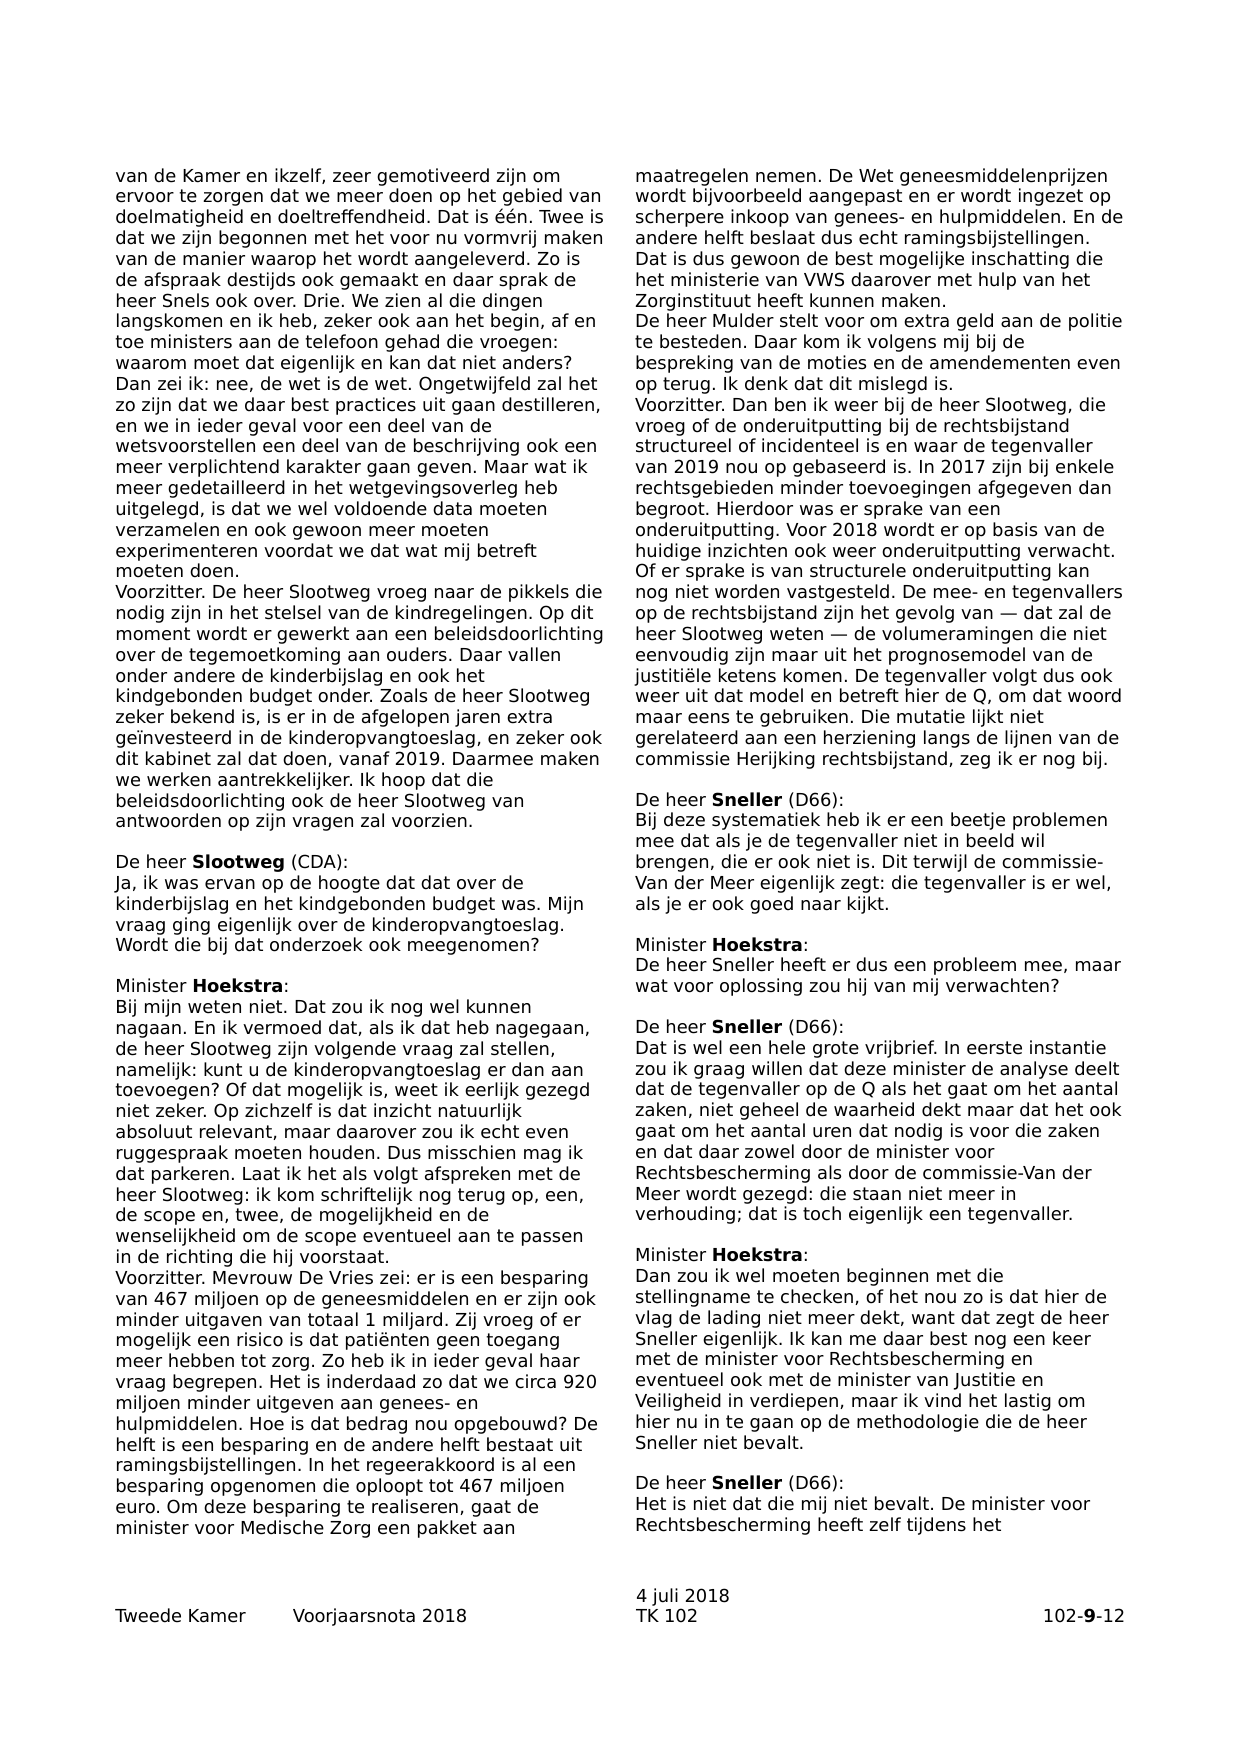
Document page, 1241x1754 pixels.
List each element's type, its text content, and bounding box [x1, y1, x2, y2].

text De heer Slootweg (CDA): [115, 852, 605, 873]
text Dat is wel een hele grote vrijbrief. In eerste instantie zou ik graag willen dat deze minister de analyse deelt dat de tegenvaller op de Q als het gaat om het aantal zaken, niet geheel de waarheid dekt maar dat het ook gaat om het aantal uren dat nodig is voor die zaken en dat daar zowel door de minister voor Rechtsbescherming als door de commissie-Van der Meer wordt gezegd: die staan niet meer in verhouding; dat is toch eigenlijk een tegenvaller. [635, 1037, 1125, 1225]
text maatregelen nemen. De Wet geneesmiddelenprijzen wordt bijvoorbeeld aangepast en er wordt ingezet op scherpere inkoop van genees- en hulpmiddelen. En de andere helft beslaat dus echt ramingsbijstellingen. Dat is dus gewoon de best mogelijke inschatting die het ministerie van VWS daarover met hulp van het Zorginstituut heeft kunnen maken. [635, 165, 1125, 311]
text De heer Sneller (D66): [635, 1473, 1125, 1494]
text De heer Sneller (D66): [635, 789, 1125, 810]
text Ja, ik was ervan op de hoogte dat dat over de kinderbijslag en het kindgebonden budget was. Mijn vraag ging eigenlijk over de kinderopvangtoeslag. Wordt die bij dat onderzoek ook meegenomen? [115, 873, 605, 956]
text Minister Hoekstra: [635, 1245, 1125, 1266]
text Bij mijn weten niet. Dat zou ik nog wel kunnen nagaan. En ik vermoed dat, als ik dat heb nagegaan, de heer Slootweg zijn volgende vraag zal stellen, namelijk: kunt u de kinderopvangtoeslag er dan aan toevoegen? Of dat mogelijk is, weet ik eerlijk gezegd niet zeker. Op zichzelf is dat inzicht natuurlijk absoluut relevant, maar daarover zou ik echt even ruggespraak moeten houden. Dus misschien mag ik dat parkeren. Laat ik het als volgt afspreken met de heer Slootweg: ik kom schriftelijk nog terug op, een, de scope en, twee, de mogelijkheid en de wenselijkheid om de scope eventueel aan te passen in de richting die hij voorstaat. [115, 997, 605, 1268]
text Voorzitter. De heer Slootweg vroeg naar de pikkels die nodig zijn in het stelsel van de kindregelingen. Op dit moment wordt er gewerkt aan een beleidsdoorlichting over de tegemoetkoming aan ouders. Daar vallen onder andere de kinderbijslag en ook het kindgebonden budget onder. Zoals de heer Slootweg zeker bekend is, is er in de afgelopen jaren extra geïnvesteerd in de kinderopvangtoeslag, en zeker ook dit kabinet zal dat doen, vanaf 2019. Daarmee maken we werken aantrekkelijker. Ik hoop dat die beleidsdoorlichting ook de heer Slootweg van antwoorden op zijn vragen zal voorzien. [115, 582, 605, 832]
text Dan zou ik wel moeten beginnen met die stellingname te checken, of het nou zo is dat hier de vlag de lading niet meer dekt, want dat zegt de heer Sneller eigenlijk. Ik kan me daar best nog een keer met de minister voor Rechtsbescherming en eventueel ook met de minister van Justitie en Veiligheid in verdiepen, maar ik vind het lastig om hier nu in te gaan op de methodologie die de heer Sneller niet bevalt. [635, 1266, 1125, 1453]
text De heer Sneller (D66): [635, 1017, 1125, 1037]
text De heer Mulder stelt voor om extra geld aan de politie te besteden. Daar kom ik volgens mij bij de bespreking van de moties en de amendementen even op terug. Ik denk dat dit mislegd is. [635, 311, 1125, 394]
text Minister Hoekstra: [635, 934, 1125, 955]
text Voorzitter. Mevrouw De Vries zei: er is een besparing van 467 miljoen op de geneesmiddelen en er zijn ook minder uitgaven van totaal 1 miljard. Zij vroeg of er mogelijk een risico is dat patiënten geen toegang meer hebben tot zorg. Zo heb ik in ieder geval haar vraag begrepen. Het is inderdaad zo dat we circa 920 miljoen minder uitgeven aan genees- en hulpmiddelen. Hoe is dat bedrag nou opgebouwd? De helft is een besparing en de andere helft bestaat uit ramingsbijstellingen. In het regeerakkoord is al een besparing opgenomen die oploopt tot 467 miljoen euro. Om deze besparing te realiseren, gaat de minister voor Medische Zorg een pakket aan [115, 1268, 605, 1538]
text Minister Hoekstra: [115, 976, 605, 997]
text Voorzitter. Dan ben ik weer bij de heer Slootweg, die vroeg of de onderuitputting bij de rechtsbijstand structureel of incidenteel is en waar de tegenvaller van 2019 nou op gebaseerd is. In 2017 zijn bij enkele rechtsgebieden minder toevoegingen afgegeven dan begroot. Hierdoor was er sprake van een onderuitputting. Voor 2018 wordt er op basis van de huidige inzichten ook weer onderuitputting verwacht. Of er sprake is van structurele onderuitputting kan nog niet worden vastgesteld. De mee- en tegenvallers op de rechtsbijstand zijn het gevolg van — dat zal de heer Slootweg weten — de volumeramingen die niet eenvoudig zijn maar uit het prognosemodel van de justitiële ketens komen. De tegenvaller volgt dus ook weer uit dat model en betreft hier de Q, om dat woord maar eens te gebruiken. Die mutatie lijkt niet gerelateerd aan een herziening langs de lijnen van de commissie Herijking rechtsbijstand, zeg ik er nog bij. [635, 394, 1125, 769]
text Het is niet dat die mij niet bevalt. De minister voor Rechtsbescherming heeft zelf tijdens het [635, 1494, 1125, 1536]
text Bij deze systematiek heb ik er een beetje problemen mee dat als je de tegenvaller niet in beeld wil brengen, die er ook niet is. Dit terwijl de commissie-Van der Meer eigenlijk zegt: die tegenvaller is er wel, als je er ook goed naar kijkt. [635, 810, 1125, 914]
text De heer Sneller heeft er dus een probleem mee, maar wat voor oplossing zou hij van mij verwachten? [635, 955, 1125, 997]
text van de Kamer en ikzelf, zeer gemotiveerd zijn om ervoor te zorgen dat we meer doen op het gebied van doelmatigheid en doeltreffendheid. Dat is één. Twee is dat we zijn begonnen met het voor nu vormvrij maken van de manier waarop het wordt aangeleverd. Zo is de afspraak destijds ook gemaakt en daar sprak de heer Snels ook over. Drie. We zien al die dingen langskomen en ik heb, zeker ook aan het begin, af en toe ministers aan de telefoon gehad die vroegen: waarom moet dat eigenlijk en kan dat niet anders? Dan zei ik: nee, de wet is de wet. Ongetwijfeld zal het zo zijn dat we daar best practices uit gaan destilleren, en we in ieder geval voor een deel van de wetsvoorstellen een deel van de beschrijving ook een meer verplichtend karakter gaan geven. Maar wat ik meer gedetailleerd in het wetgevingsoverleg heb uitgelegd, is dat we wel voldoende data moeten verzamelen en ook gewoon meer moeten experimenteren voordat we dat wat mij betreft moeten doen. [115, 165, 605, 582]
